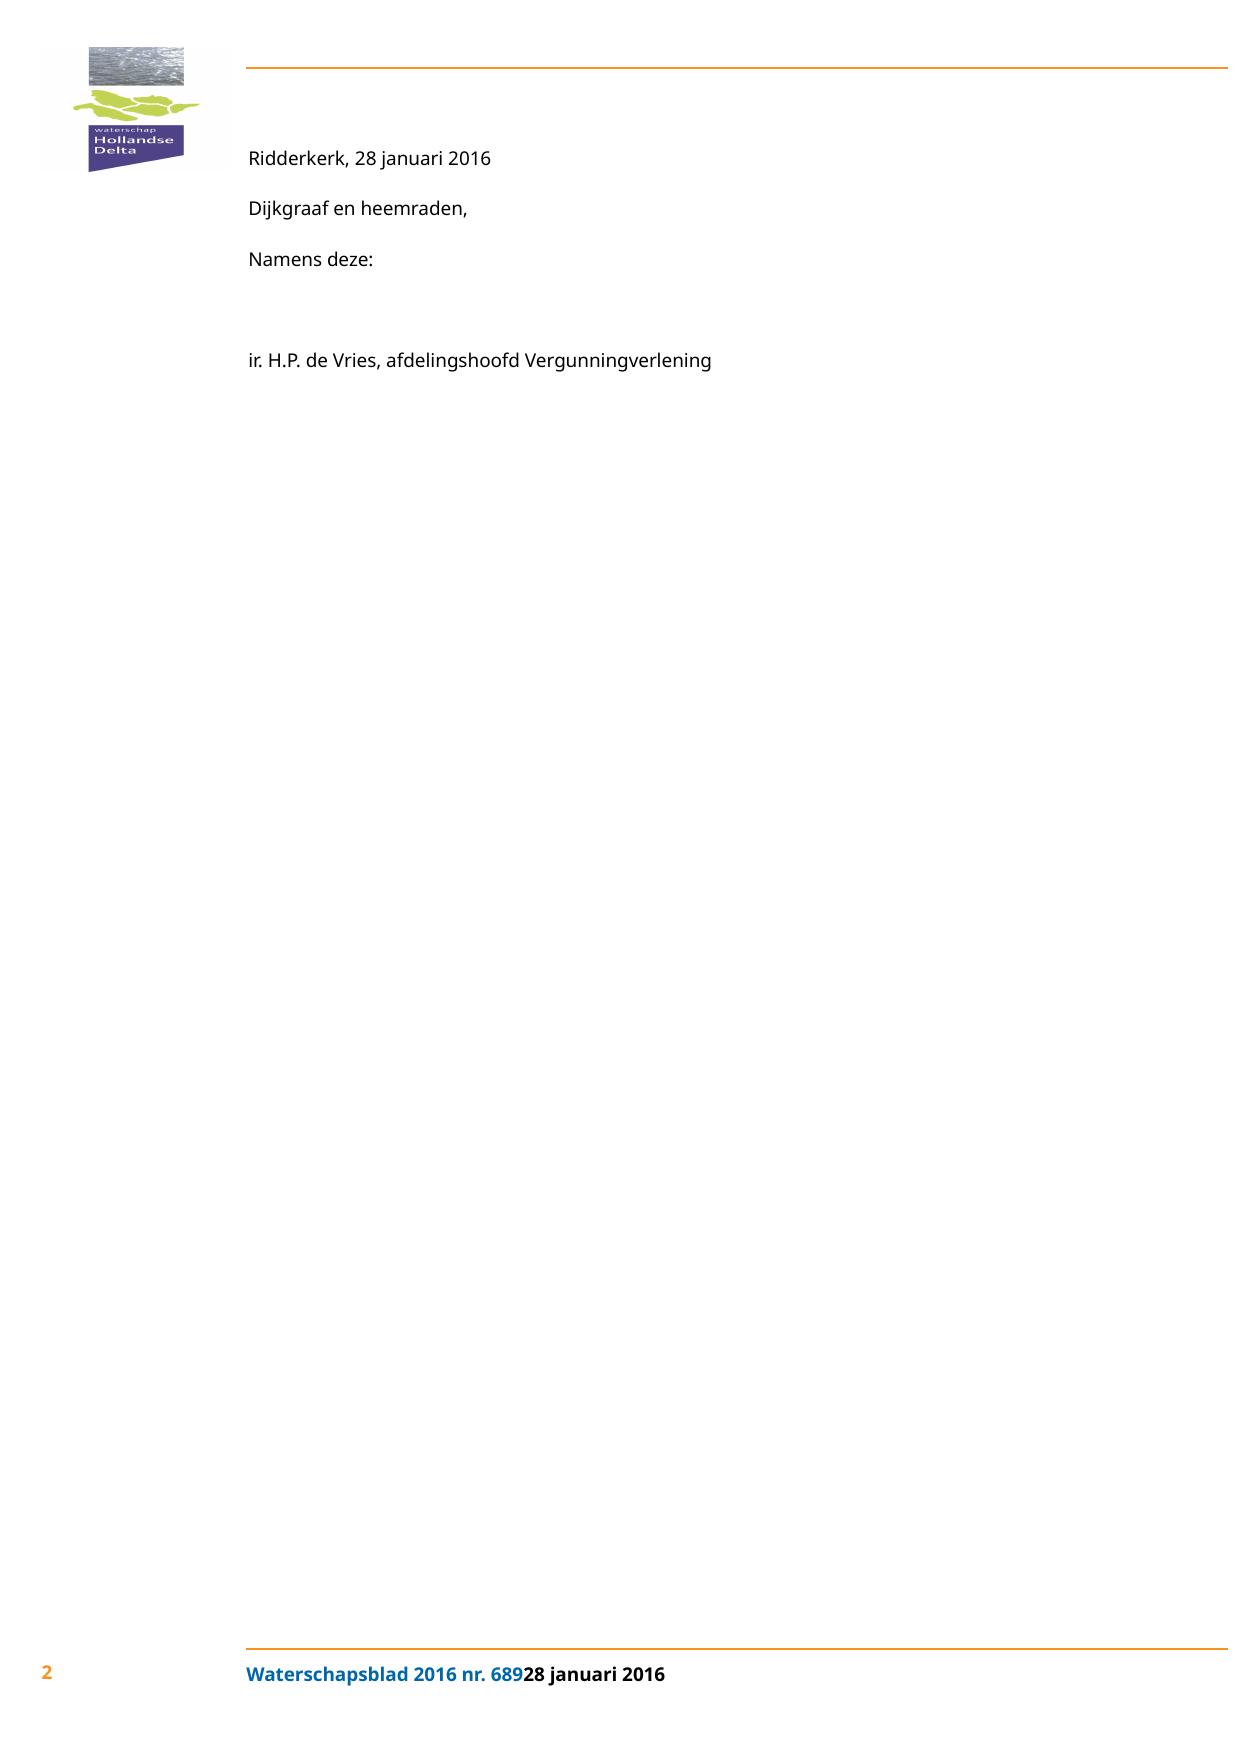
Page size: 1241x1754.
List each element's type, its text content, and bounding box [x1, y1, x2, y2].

text Ridderkerk, 28 januari 2016 [248, 145, 1152, 171]
text Namens deze: [248, 246, 1152, 272]
text ir. H.P. de Vries, afdelingshoofd Vergunningverlening [248, 347, 1152, 373]
picture [41, 47, 231, 172]
text Dijkgraaf en heemraden, [248, 196, 1152, 221]
